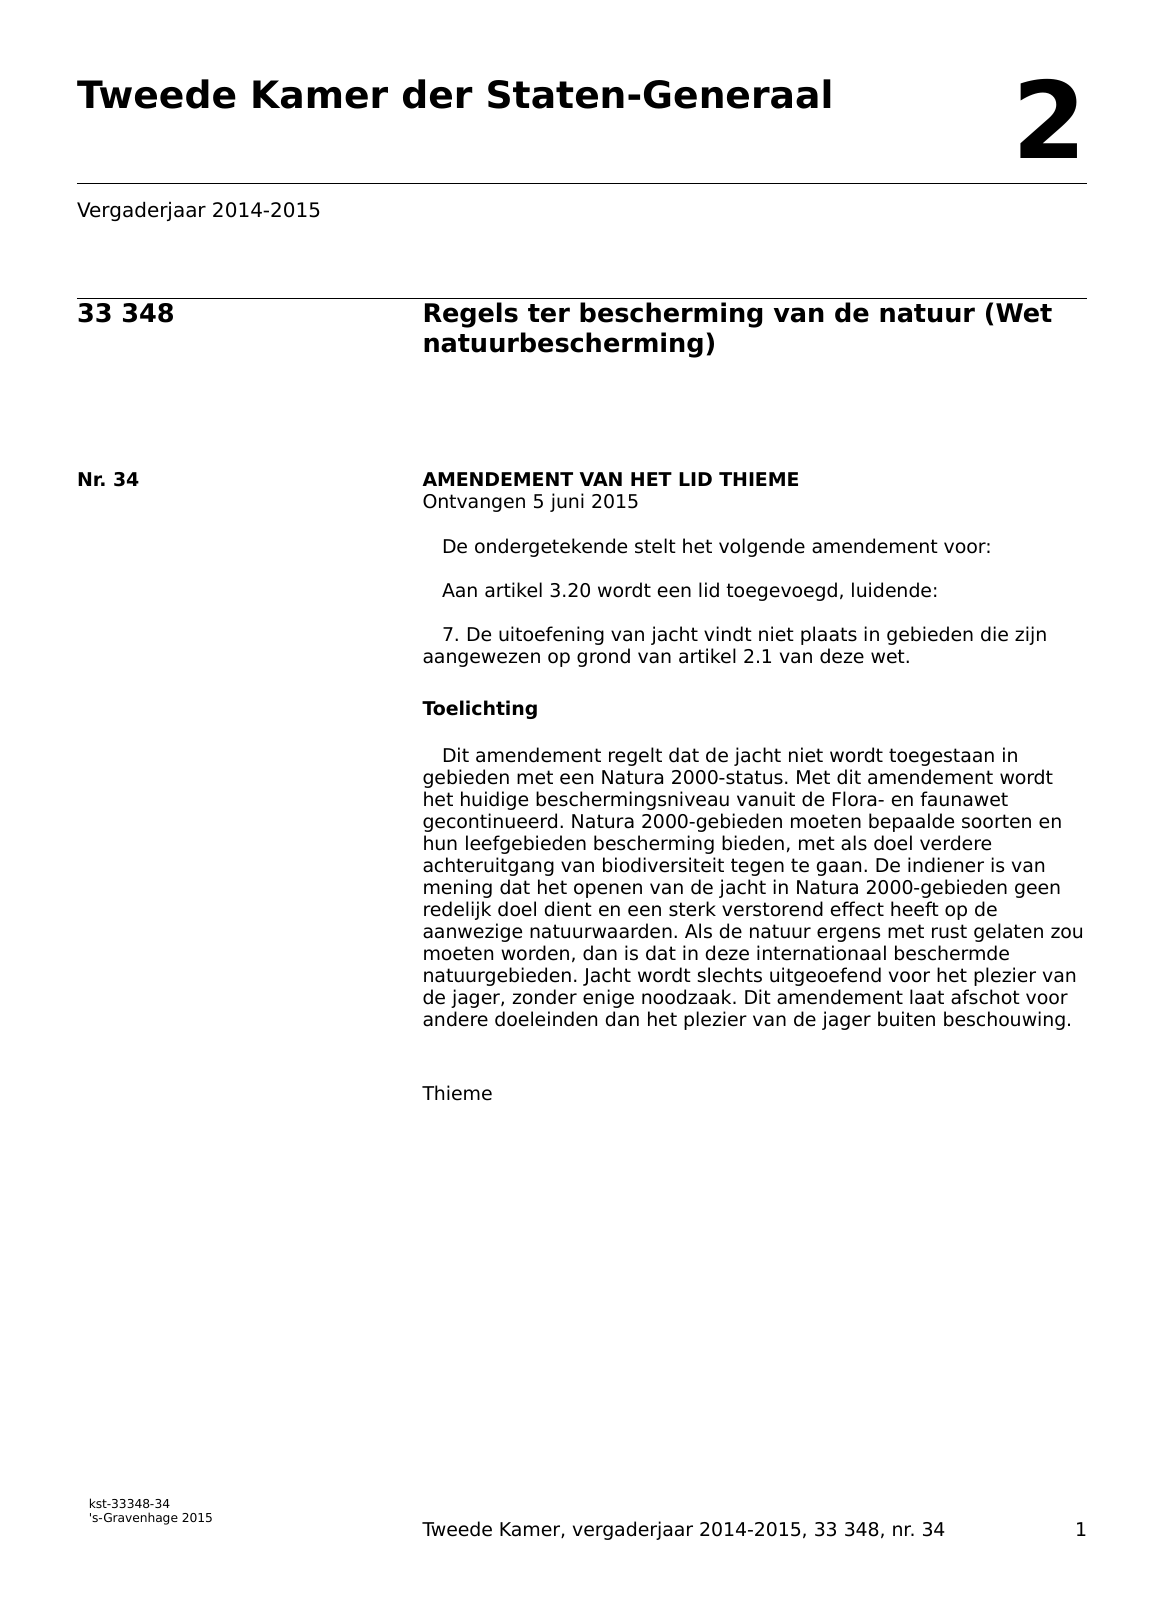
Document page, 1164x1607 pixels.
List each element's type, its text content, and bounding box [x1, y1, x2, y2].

text De ondergetekende stelt het volgende amendement voor: [422, 536, 1087, 557]
text Thieme [422, 1061, 1087, 1104]
subtitle 33 348 Regels ter bescherming van de natuur (Wet natuurbescherming) [77, 299, 1087, 358]
text kst-33348-34 [88, 1497, 323, 1511]
text 's-Gravenhage 2015 [88, 1511, 323, 1525]
text Ontvangen 5 juni 2015 [422, 491, 1087, 513]
table_cell Vergaderjaar 2014-2015 [77, 184, 1087, 298]
text Aan artikel 3.20 wordt een lid toegevoegd, luidende: [422, 580, 1087, 602]
subtitle Toelichting [422, 698, 1087, 720]
text 7. De uitoefening van jacht vindt niet plaats in gebieden die zijn aangewezen op grond van artikel 2.1 van deze wet. [422, 624, 1087, 668]
text Dit amendement regelt dat de jacht niet wordt toegestaan in gebieden met een Natura 2000-status. Met dit amendement wordt het huidige beschermingsniveau vanuit de Flora- en faunawet gecontinueerd. Natura 2000-gebieden moeten bepaalde soorten en hun leefgebieden bescherming bieden, met als doel verdere achteruitgang van biodiversiteit tegen te gaan. De indiener is van mening dat het openen van de jacht in Natura 2000-gebieden geen redelijk doel dient en een sterk verstorend effect heeft op de aanwezige natuurwaarden. Als de natuur ergens met rust gelaten zou moeten worden, dan is dat in deze internationaal beschermde natuurgebieden. Jacht wordt slechts uitgeoefend voor het plezier van de jager, zonder enige noodzaak. Dit amendement laat afschot voor andere doeleinden dan het plezier van de jager buiten beschouwing. [422, 745, 1087, 1031]
subtitle Nr. 34 AMENDEMENT VAN HET LID THIEME [77, 469, 1087, 491]
table_header Tweede Kamer der Staten-Generaal [77, 59, 886, 183]
table_header 2 [886, 59, 1087, 183]
